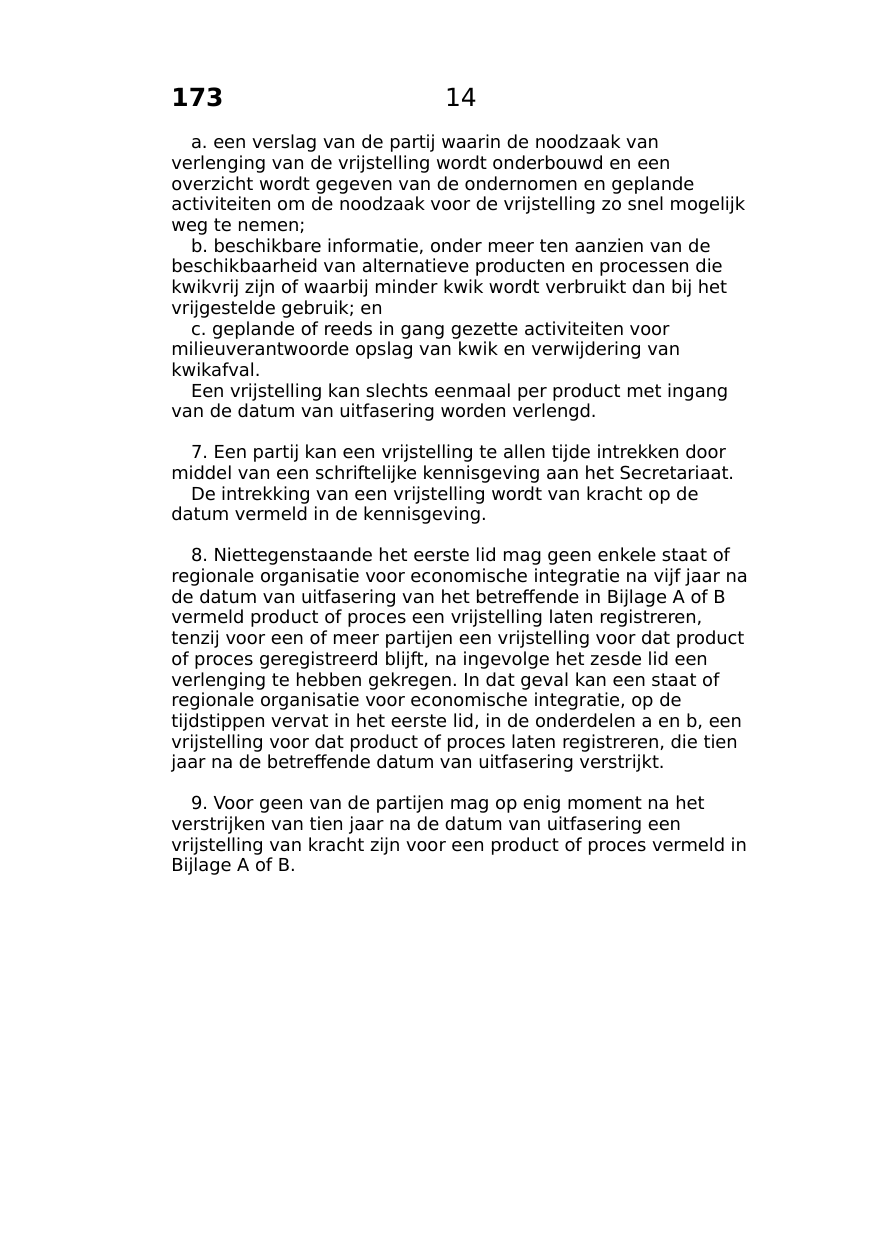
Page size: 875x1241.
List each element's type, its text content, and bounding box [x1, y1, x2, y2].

text b. beschikbare informatie, onder meer ten aanzien van de beschikbaarheid van alternatieve producten en processen die kwikvrij zijn of waarbij minder kwik wordt verbruikt dan bij het vrijgestelde gebruik; en [171, 236, 756, 318]
text c. geplande of reeds in gang gezette activiteiten voor milieuverantwoorde opslag van kwik en verwijdering van kwikafval. [171, 318, 756, 381]
text a. een verslag van de partij waarin de noodzaak van verlenging van de vrijstelling wordt onderbouwd en een overzicht wordt gegeven van de ondernomen en geplande activiteiten om de noodzaak voor de vrijstelling zo snel mogelijk weg te nemen; [171, 132, 756, 236]
text 7. Een partij kan een vrijstelling te allen tijde intrekken door middel van een schriftelijke kennisgeving aan het Secretariaat. [171, 442, 756, 483]
text De intrekking van een vrijstelling wordt van kracht op de datum vermeld in de kennisgeving. [171, 483, 756, 525]
text 8. Niettegenstaande het eerste lid mag geen enkele staat of regionale organisatie voor economische integratie na vijf jaar na de datum van uitfasering van het betreffende in Bijlage A of B vermeld product of proces een vrijstelling laten registreren, tenzij voor een of meer partijen een vrijstelling voor dat product of proces geregistreerd blijft, na ingevolge het zesde lid een verlenging te hebben gekregen. In dat geval kan een staat of regionale organisatie voor economische integratie, op de tijdstippen vervat in het eerste lid, in de onderdelen a en b, een vrijstelling voor dat product of proces laten registreren, die tien jaar na de betreffende datum van uitfasering verstrijkt. [171, 545, 756, 773]
text Een vrijstelling kan slechts eenmaal per product met ingang van de datum van uitfasering worden verlengd. [171, 381, 756, 422]
text 9. Voor geen van de partijen mag op enig moment na het verstrijken van tien jaar na de datum van uitfasering een vrijstelling van kracht zijn voor een product of proces vermeld in Bijlage A of B. [171, 793, 756, 876]
